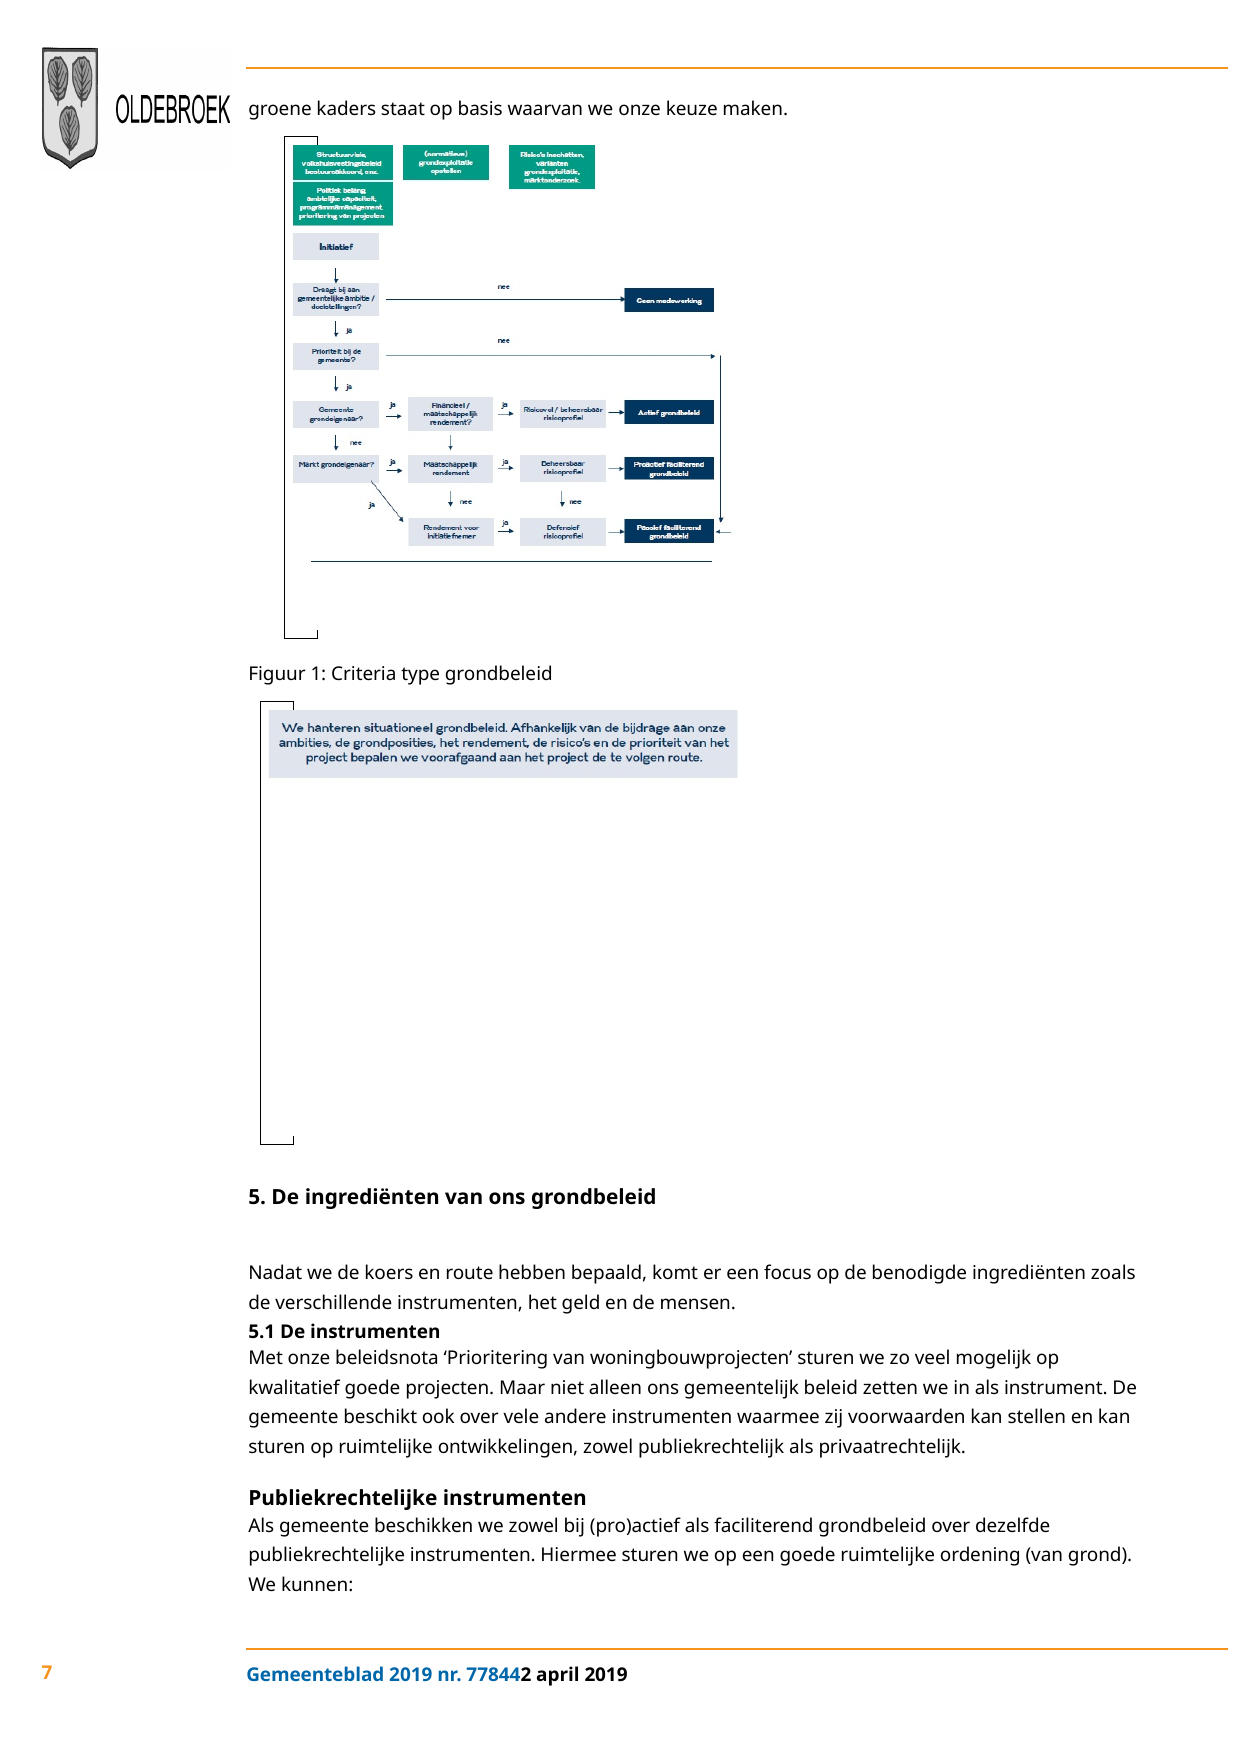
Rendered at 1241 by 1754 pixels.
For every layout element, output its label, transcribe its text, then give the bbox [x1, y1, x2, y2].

text Nadat we de koers en route hebben bepaald, komt er een focus op de benodigde ingrediënten zoals de verschillende instrumenten, het geld en de mensen. [248, 1259, 1152, 1315]
text Met onze beleidsnota ‘Prioritering van woningbouwprojecten’ sturen we zo veel mogelijk op kwalitatief goede projecten. Maar niet alleen ons gemeentelijk beleid zetten we in als instrument. De gemeente beschikt ook over vele andere instrumenten waarmee zij voorwaarden kan stellen en kan sturen op ruimtelijke ontwikkelingen, zowel publiekrechtelijk als privaatrechtelijk. [248, 1344, 1152, 1459]
picture [268, 710, 1030, 1136]
picture [292, 145, 1152, 630]
picture [41, 47, 231, 172]
text Als gemeente beschikken we zowel bij (pro)actief als faciliterend grondbeleid over dezelfde publiekrechtelijke instrumenten. Hiermee sturen we op een goede ruimtelijke ordening (van grond). We kunnen: [248, 1512, 1152, 1597]
text Figuur 1: Criteria type grondbeleid [248, 660, 1152, 686]
text 5.1 De instrumenten [248, 1319, 1152, 1344]
text Publiekrechtelijke instrumenten [248, 1483, 1152, 1512]
text 5. De ingrediënten van ons grondbeleid [248, 1182, 1152, 1210]
text groene kaders staat op basis waarvan we onze keuze maken. [248, 95, 1152, 121]
